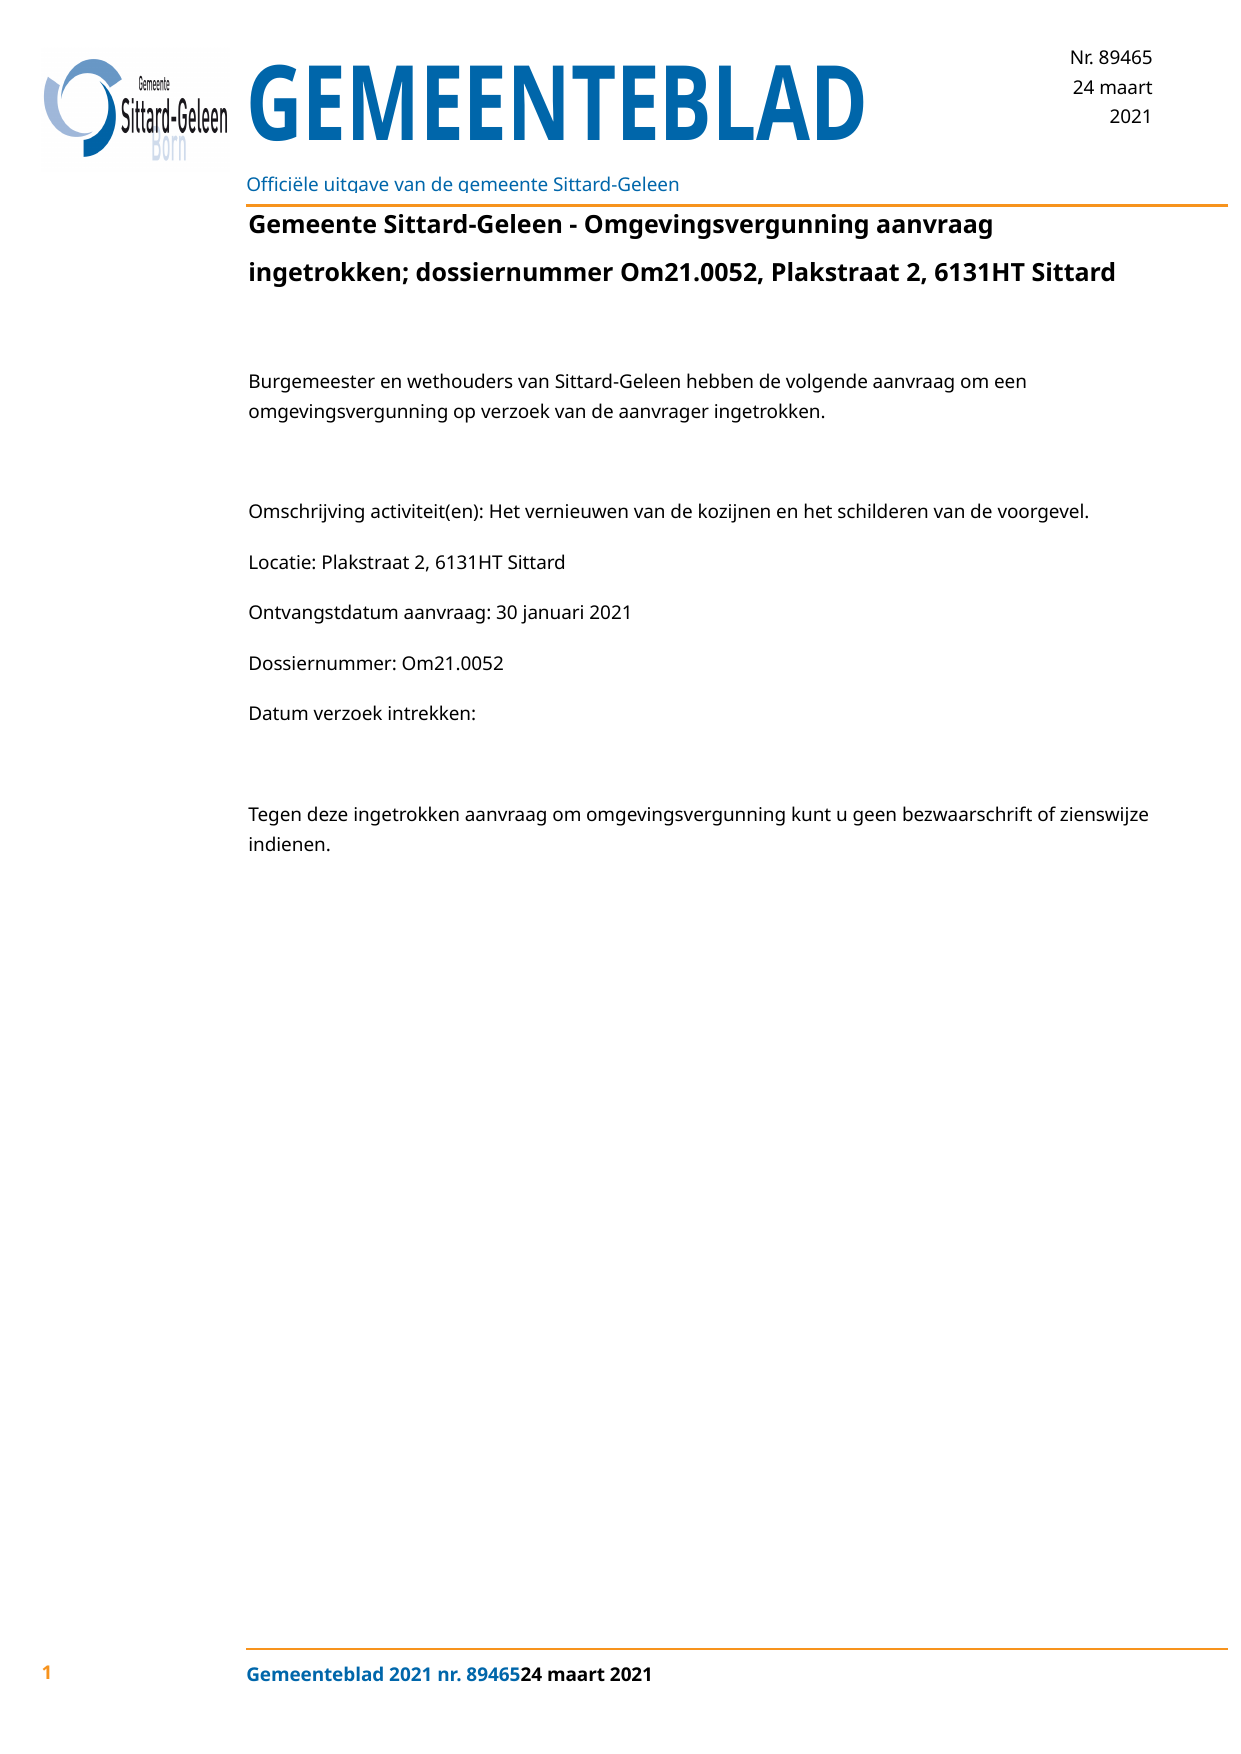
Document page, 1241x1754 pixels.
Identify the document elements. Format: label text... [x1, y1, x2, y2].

text Tegen deze ingetrokken aanvraag om omgevingsvergunning kunt u geen bezwaarschrift of zienswijze indienen. [248, 801, 1152, 857]
text Ontvangstdatum aanvraag: 30 januari 2021 [248, 599, 1152, 625]
text Gemeente Sittard-Geleen - Omgevingsvergunning aanvraag ingetrokken; dossiernummer Om21.0052, Plakstraat 2, 6131HT Sittard [248, 207, 1152, 288]
text Omschrijving activiteit(en): Het vernieuwen van de kozijnen en het schilderen van de voorgevel. [248, 499, 1152, 524]
text Locatie: Plakstraat 2, 6131HT Sittard [248, 549, 1152, 575]
text Burgemeester en wethouders van Sittard-Geleen hebben de volgende aanvraag om een omgevingsvergunning op verzoek van de aanvrager ingetrokken. [248, 368, 1152, 424]
picture [41, 47, 231, 172]
text Dossiernummer: Om21.0052 [248, 650, 1152, 676]
text Datum verzoek intrekken: [248, 700, 1152, 726]
